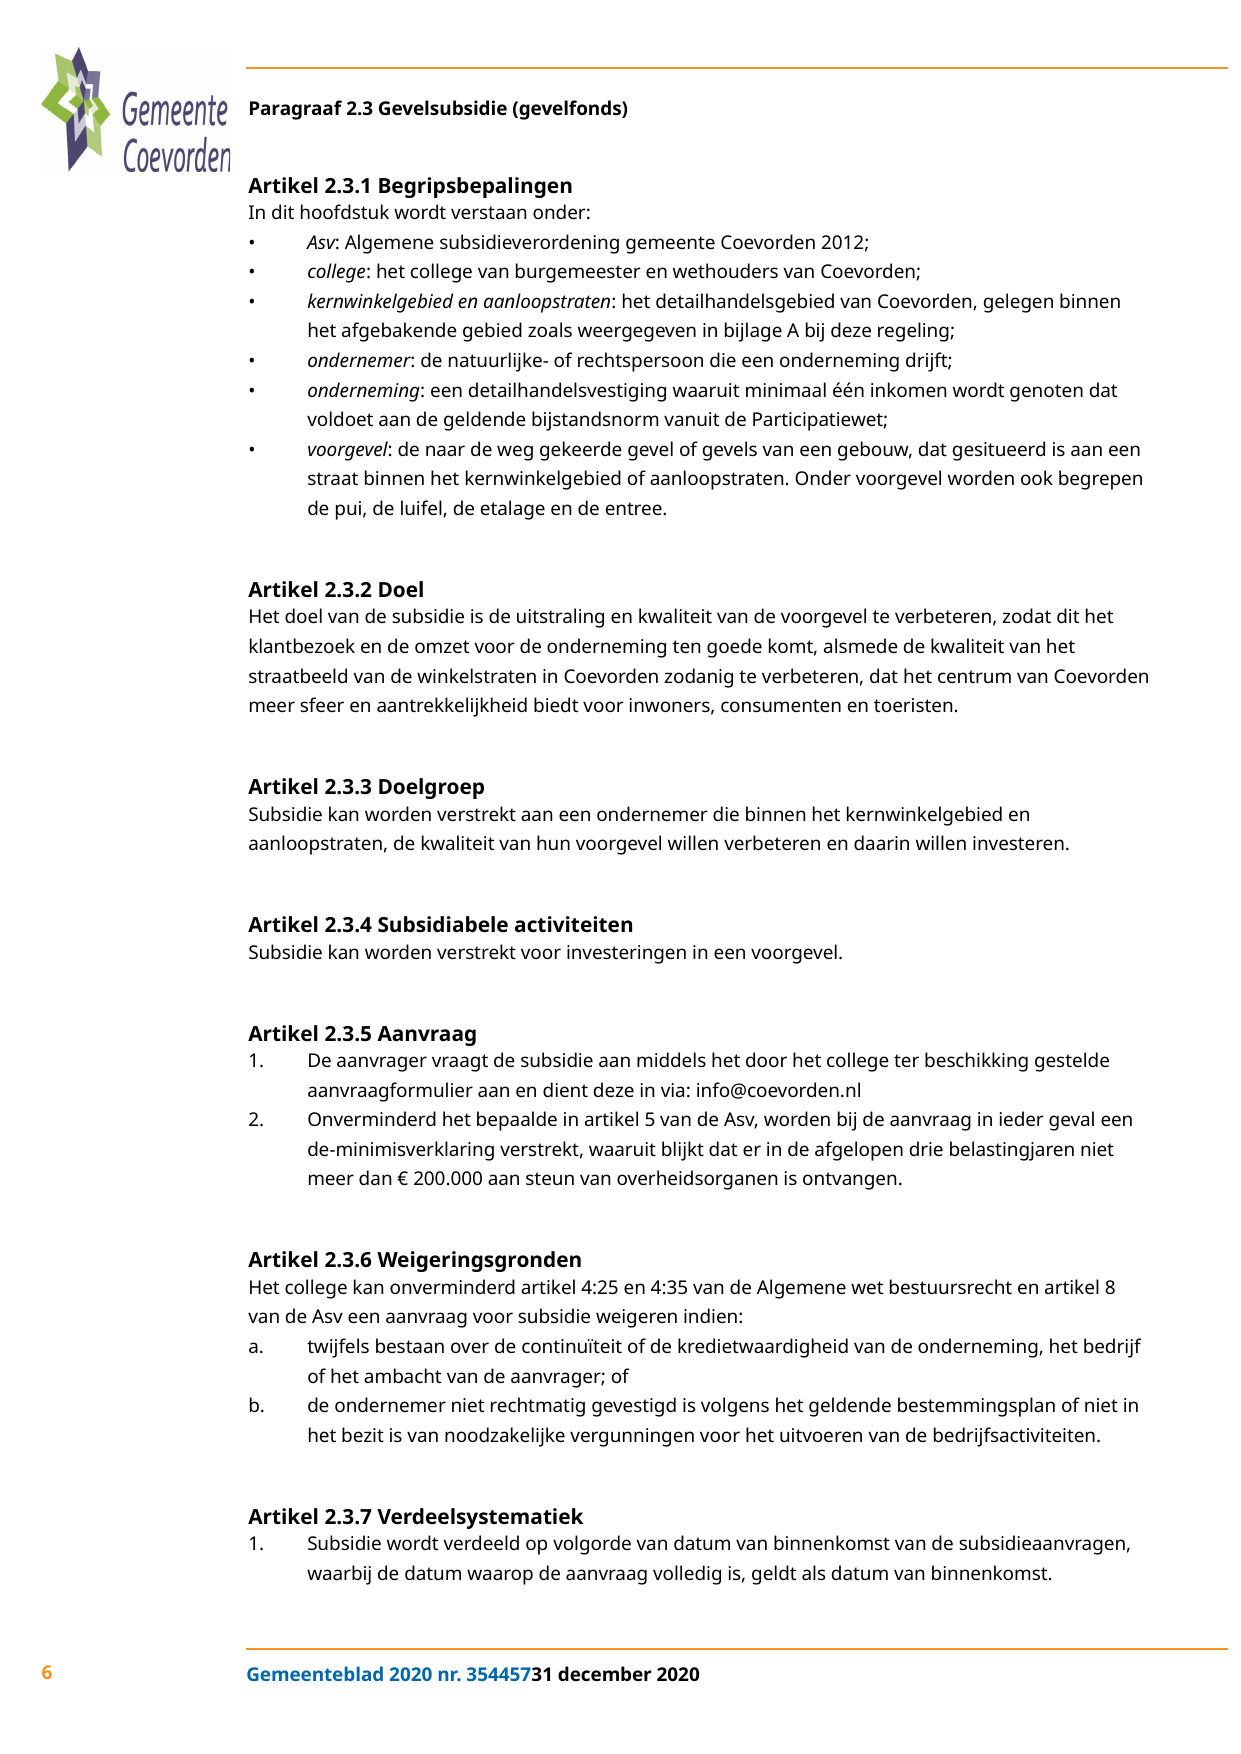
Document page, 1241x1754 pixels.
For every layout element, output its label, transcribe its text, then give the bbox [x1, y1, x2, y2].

text Het doel van de subsidie is de uitstraling en kwaliteit van de voorgevel te verbeteren, zodat dit het klantbezoek en de omzet voor de onderneming ten goede komt, alsmede de kwaliteit van het straatbeeld van de winkelstraten in Coevorden zodanig te verbeteren, dat het centrum van Coevorden meer sfeer en aantrekkelijkheid biedt voor inwoners, consumenten en toeristen. [248, 604, 1152, 718]
list Subsidie wordt verdeeld op volgorde van datum van binnenkomst van de subsidieaanvragen, waarbij de datum waarop de aanvraag volledig is, geldt als datum van binnenkomst. [248, 1530, 1152, 1586]
list De aanvrager vraagt de subsidie aan middels het door het college ter beschikking gestelde aanvraagformulier aan en dient deze in via: info@coevorden.nl [248, 1047, 1152, 1103]
list de ondernemer niet rechtmatig gevestigd is volgens het geldende bestemmingsplan of niet in het bezit is van noodzakelijke vergunningen voor het uitvoeren van de bedrijfsactiviteiten. [248, 1392, 1152, 1448]
list Onverminderd het bepaalde in artikel 5 van de Asv, worden bij de aanvraag in ieder geval een de-minimisverklaring verstrekt, waaruit blijkt dat er in de afgelopen drie belastingjaren niet meer dan € 200.000 aan steun van overheidsorganen is ontvangen. [248, 1106, 1152, 1191]
list onderneming: een detailhandelsvestiging waaruit minimaal één inkomen wordt genoten dat voldoet aan de geldende bijstandsnorm vanuit de Participatiewet; [248, 377, 1152, 432]
list college: het college van burgemeester en wethouders van Coevorden; [248, 258, 1152, 284]
text Artikel 2.3.1 Begripsbepalingen [248, 171, 1152, 199]
text Artikel 2.3.5 Aanvraag [248, 1019, 1152, 1047]
text Het college kan onverminderd artikel 4:25 en 4:35 van de Algemene wet bestuursrecht en artikel 8 van de Asv een aanvraag voor subsidie weigeren indien: [248, 1274, 1152, 1329]
list twijfels bestaan over de continuïteit of de kredietwaardigheid van de onderneming, het bedrijf of het ambacht van de aanvrager; of [248, 1333, 1152, 1388]
list kernwinkelgebied en aanloopstraten: het detailhandelsgebied van Coevorden, gelegen binnen het afgebakende gebied zoals weergegeven in bijlage A bij deze regeling; [248, 288, 1152, 343]
list ondernemer: de natuurlijke- of rechtspersoon die een onderneming drijft; [248, 347, 1152, 373]
text Subsidie kan worden verstrekt aan een ondernemer die binnen het kernwinkelgebied en aanloopstraten, de kwaliteit van hun voorgevel willen verbeteren en daarin willen investeren. [248, 801, 1152, 856]
text Artikel 2.3.4 Subsidiabele activiteiten [248, 910, 1152, 939]
list voorgevel: de naar de weg gekeerde gevel of gevels van een gebouw, dat gesitueerd is aan een straat binnen het kernwinkelgebied of aanloopstraten. Onder voorgevel worden ook begrepen de pui, de luifel, de etalage en de entree. [248, 436, 1152, 521]
text In dit hoofdstuk wordt verstaan onder: [248, 199, 1152, 225]
text Artikel 2.3.2 Doel [248, 575, 1152, 604]
text Artikel 2.3.3 Doelgroep [248, 772, 1152, 801]
text Paragraaf 2.3 Gevelsubsidie (gevelfonds) [248, 95, 1152, 121]
text Artikel 2.3.6 Weigeringsgronden [248, 1246, 1152, 1274]
list Asv: Algemene subsidieverordening gemeente Coevorden 2012; [248, 229, 1152, 255]
text Artikel 2.3.7 Verdeelsystematiek [248, 1502, 1152, 1530]
picture [41, 47, 231, 172]
text Subsidie kan worden verstrekt voor investeringen in een voorgevel. [248, 939, 1152, 964]
